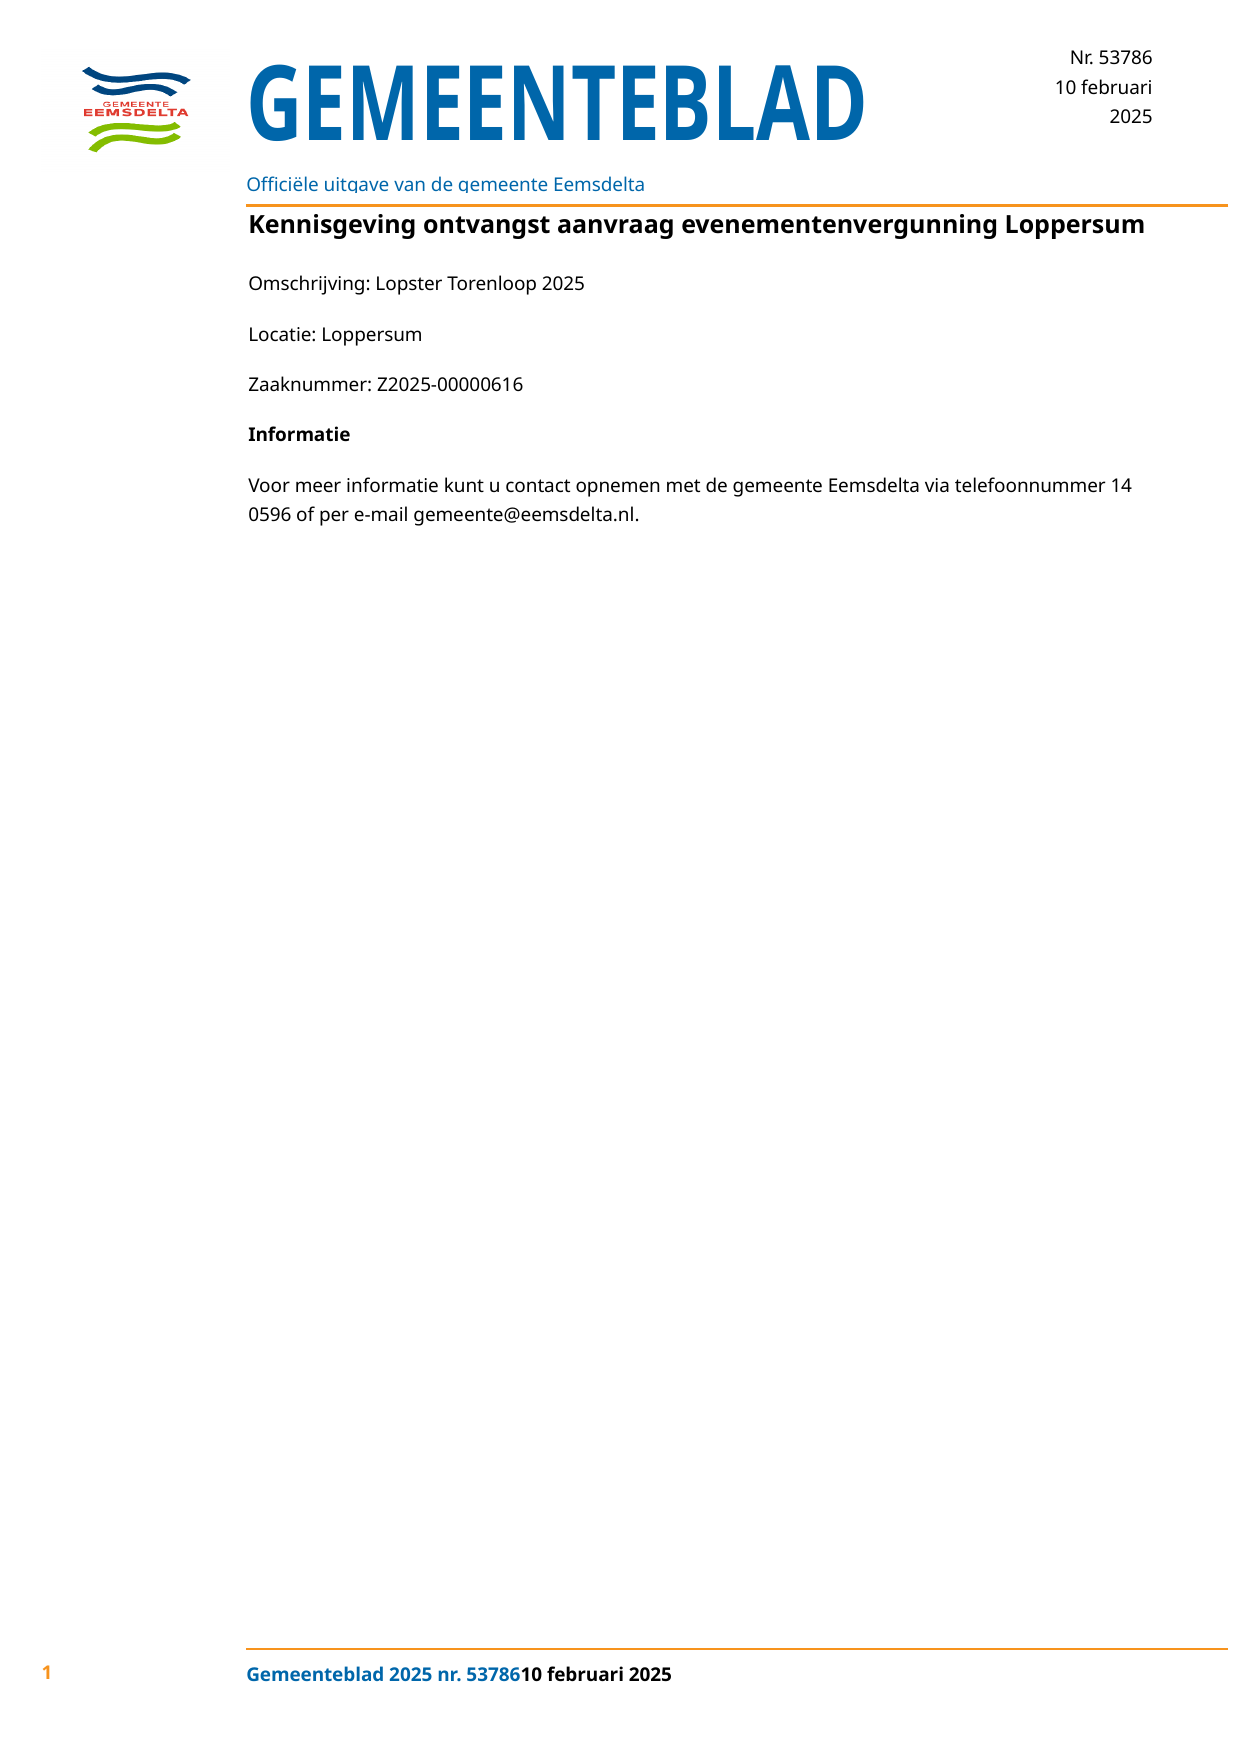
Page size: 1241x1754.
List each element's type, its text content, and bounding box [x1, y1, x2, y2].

text Zaaknummer: Z2025-00000616 [248, 371, 1152, 397]
text Omschrijving: Lopster Torenloop 2025 [248, 270, 1152, 296]
text Locatie: Loppersum [248, 321, 1152, 346]
text Kennisgeving ontvangst aanvraag evenementenvergunning Loppersum [248, 207, 1152, 241]
picture [41, 47, 231, 172]
text Voor meer informatie kunt u contact opnemen met de gemeente Eemsdelta via telefoonnummer 14 0596 of per e-mail gemeente@eemsdelta.nl. [248, 472, 1152, 527]
text Informatie [248, 422, 1152, 447]
